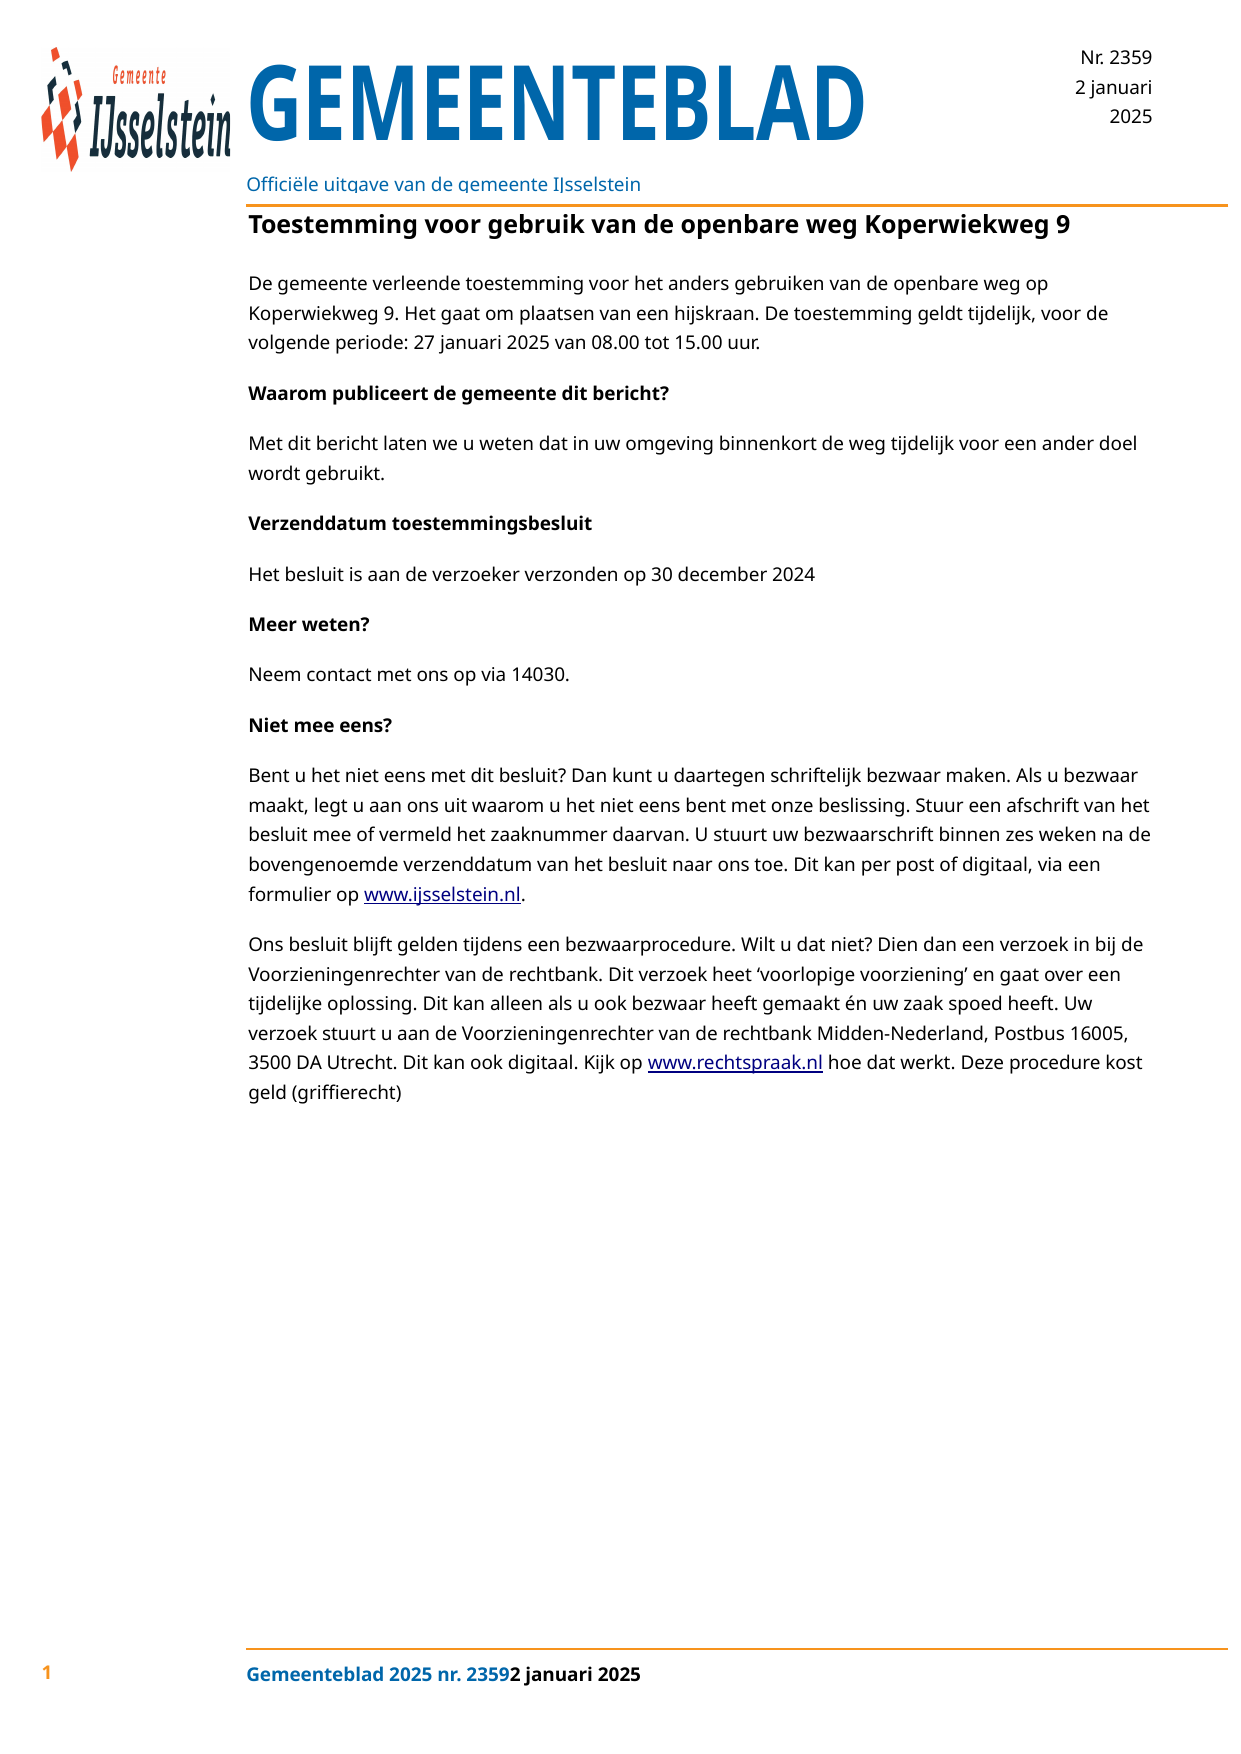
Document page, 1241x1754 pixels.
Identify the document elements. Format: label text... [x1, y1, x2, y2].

text Bent u het niet eens met dit besluit? Dan kunt u daartegen schriftelijk bezwaar maken. Als u bezwaar maakt, legt u aan ons uit waarom u het niet eens bent met onze beslissing. Stuur een afschrift van het besluit mee of vermeld het zaaknummer daarvan. U stuurt uw bezwaarschrift binnen zes weken na de bovengenoemde verzenddatum van het besluit naar ons toe. Dit kan per post of digitaal, via een formulier op www.ijsselstein.nl. [248, 762, 1152, 906]
text Verzenddatum toestemmingsbesluit [248, 510, 1152, 536]
text Waarom publiceert de gemeente dit bericht? [248, 380, 1152, 406]
text Neem contact met ons op via 14030. [248, 662, 1152, 687]
text Meer weten? [248, 611, 1152, 637]
text Het besluit is aan de verzoeker verzonden op 30 december 2024 [248, 561, 1152, 586]
text Ons besluit blijft gelden tijdens een bezwaarprocedure. Wilt u dat niet? Dien dan een verzoek in bij de Voorzieningenrechter van de rechtbank. Dit verzoek heet ‘voorlopige voorziening’ en gaat over een tijdelijke oplossing. Dit kan alleen als u ook bezwaar heeft gemaakt én uw zaak spoed heeft. Uw verzoek stuurt u aan de Voorzieningenrechter van de rechtbank Midden-Nederland, Postbus 16005, 3500 DA Utrecht. Dit kan ook digitaal. Kijk op www.rechtspraak.nl hoe dat werkt. Deze procedure kost geld (griffierecht) [248, 931, 1152, 1105]
text Niet mee eens? [248, 712, 1152, 738]
text Toestemming voor gebruik van de openbare weg Koperwiekweg 9 [248, 207, 1152, 241]
text De gemeente verleende toestemming voor het anders gebruiken van de openbare weg op Koperwiekweg 9. Het gaat om plaatsen van een hijskraan. De toestemming geldt tijdelijk, voor de volgende periode: 27 januari 2025 van 08.00 tot 15.00 uur. [248, 270, 1152, 355]
picture [41, 47, 231, 172]
text Met dit bericht laten we u weten dat in uw omgeving binnenkort de weg tijdelijk voor een ander doel wordt gebruikt. [248, 430, 1152, 486]
